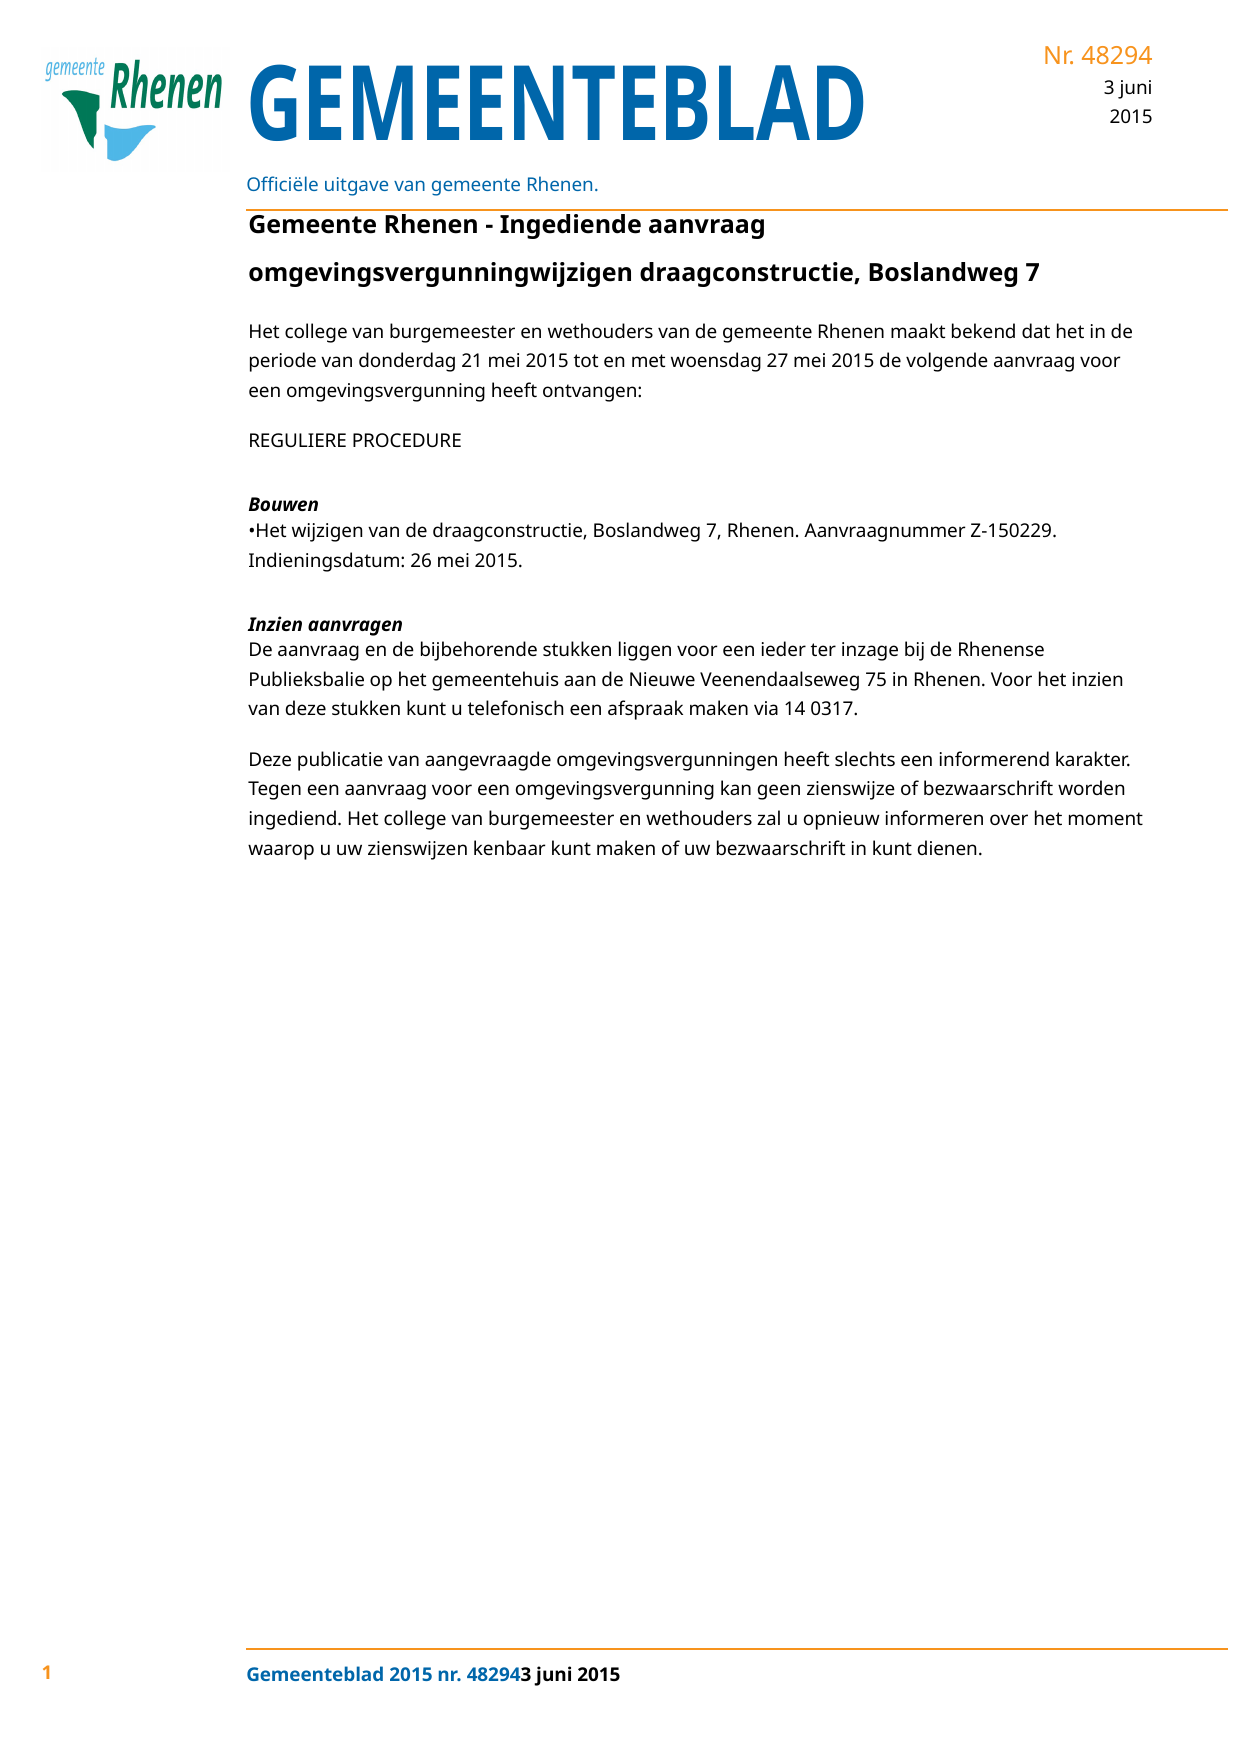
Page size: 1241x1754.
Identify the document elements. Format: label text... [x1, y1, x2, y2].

text Bouwen [248, 491, 1152, 517]
text •Het wijzigen van de draagconstructie, Boslandweg 7, Rhenen. Aanvraagnummer Z-150229. Indieningsdatum: 26 mei 2015. [248, 517, 1152, 572]
text De aanvraag en de bijbehorende stukken liggen voor een ieder ter inzage bij de Rhenense Publieksbalie op het gemeentehuis aan de Nieuwe Veenendaalseweg 75 in Rhenen. Voor het inzien van deze stukken kunt u telefonisch een afspraak maken via 14 0317. [248, 636, 1152, 721]
text Het college van burgemeester en wethouders van de gemeente Rhenen maakt bekend dat het in de periode van donderdag 21 mei 2015 tot en met woensdag 27 mei 2015 de volgende aanvraag voor een omgevingsvergunning heeft ontvangen: [248, 318, 1152, 403]
text REGULIERE PROCEDURE [248, 427, 1152, 453]
text Gemeente Rhenen - Ingediende aanvraag omgevingsvergunningwijzigen draagconstructie, Boslandweg 7 [248, 211, 1152, 288]
text Inzien aanvragen [248, 611, 1152, 636]
text Deze publicatie van aangevraagde omgevingsvergunningen heeft slechts een informerend karakter. Tegen een aanvraag voor een omgevingsvergunning kan geen zienswijze of bezwaarschrift worden ingediend. Het college van burgemeester en wethouders zal u opnieuw informeren over het moment waarop u uw zienswijzen kenbaar kunt maken of uw bezwaarschrift in kunt dienen. [248, 746, 1152, 861]
picture [41, 47, 231, 172]
